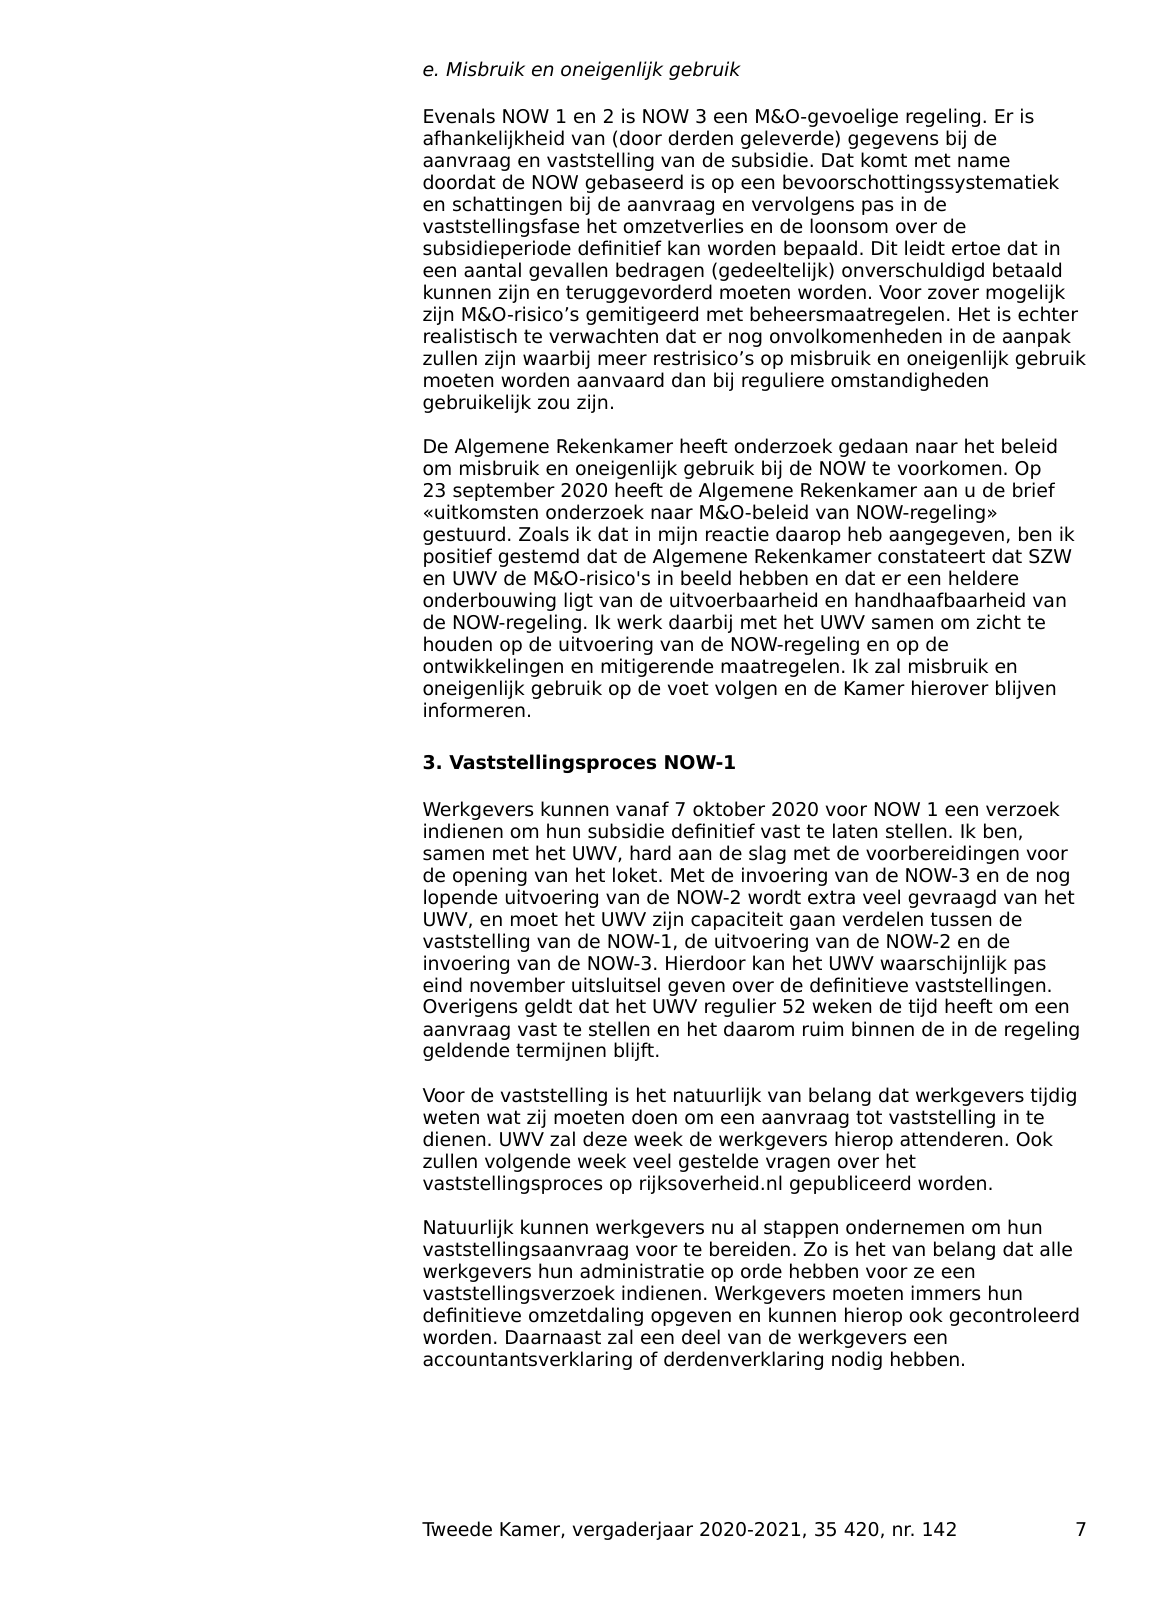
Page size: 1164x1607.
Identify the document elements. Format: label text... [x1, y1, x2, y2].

subtitle 3. Vaststellingsproces NOW-1 [422, 752, 1087, 774]
subtitle e. Misbruik en oneigenlijk gebruik [422, 59, 1087, 81]
text Werkgevers kunnen vanaf 7 oktober 2020 voor NOW 1 een verzoek indienen om hun subsidie definitief vast te laten stellen. Ik ben, samen met het UWV, hard aan de slag met de voorbereidingen voor de opening van het loket. Met de invoering van de NOW-3 en de nog lopende uitvoering van de NOW-2 wordt extra veel gevraagd van het UWV, en moet het UWV zijn capaciteit gaan verdelen tussen de vaststelling van de NOW-1, de uitvoering van de NOW-2 en de invoering van de NOW-3. Hierdoor kan het UWV waarschijnlijk pas eind november uitsluitsel geven over de definitieve vaststellingen. Overigens geldt dat het UWV regulier 52 weken de tijd heeft om een aanvraag vast te stellen en het daarom ruim binnen de in de regeling geldende termijnen blijft. [422, 799, 1087, 1062]
text Natuurlijk kunnen werkgevers nu al stappen ondernemen om hun vaststellingsaanvraag voor te bereiden. Zo is het van belang dat alle werkgevers hun administratie op orde hebben voor ze een vaststellingsverzoek indienen. Werkgevers moeten immers hun definitieve omzetdaling opgeven en kunnen hierop ook gecontroleerd worden. Daarnaast zal een deel van de werkgevers een accountantsverklaring of derdenverklaring nodig hebben. [422, 1217, 1087, 1371]
text De Algemene Rekenkamer heeft onderzoek gedaan naar het beleid om misbruik en oneigenlijk gebruik bij de NOW te voorkomen. Op 23 september 2020 heeft de Algemene Rekenkamer aan u de brief «uitkomsten onderzoek naar M&O-beleid van NOW-regeling» gestuurd. Zoals ik dat in mijn reactie daarop heb aangegeven, ben ik positief gestemd dat de Algemene Rekenkamer constateert dat SZW en UWV de M&O-risico's in beeld hebben en dat er een heldere onderbouwing ligt van de uitvoerbaarheid en handhaafbaarheid van de NOW-regeling. Ik werk daarbij met het UWV samen om zicht te houden op de uitvoering van de NOW-regeling en op de ontwikkelingen en mitigerende maatregelen. Ik zal misbruik en oneigenlijk gebruik op de voet volgen en de Kamer hierover blijven informeren. [422, 436, 1087, 722]
text Voor de vaststelling is het natuurlijk van belang dat werkgevers tijdig weten wat zij moeten doen om een aanvraag tot vaststelling in te dienen. UWV zal deze week de werkgevers hierop attenderen. Ook zullen volgende week veel gestelde vragen over het vaststellingsproces op rijksoverheid.nl gepubliceerd worden. [422, 1084, 1087, 1194]
text Evenals NOW 1 en 2 is NOW 3 een M&O-gevoelige regeling. Er is afhankelijkheid van (door derden geleverde) gegevens bij de aanvraag en vaststelling van de subsidie. Dat komt met name doordat de NOW gebaseerd is op een bevoorschottingssystematiek en schattingen bij de aanvraag en vervolgens pas in de vaststellingsfase het omzetverlies en de loonsom over de subsidieperiode definitief kan worden bepaald. Dit leidt ertoe dat in een aantal gevallen bedragen (gedeeltelijk) onverschuldigd betaald kunnen zijn en teruggevorderd moeten worden. Voor zover mogelijk zijn M&O-risico’s gemitigeerd met beheersmaatregelen. Het is echter realistisch te verwachten dat er nog onvolkomenheden in de aanpak zullen zijn waarbij meer restrisico’s op misbruik en oneigenlijk gebruik moeten worden aanvaard dan bij reguliere omstandigheden gebruikelijk zou zijn. [422, 106, 1087, 414]
